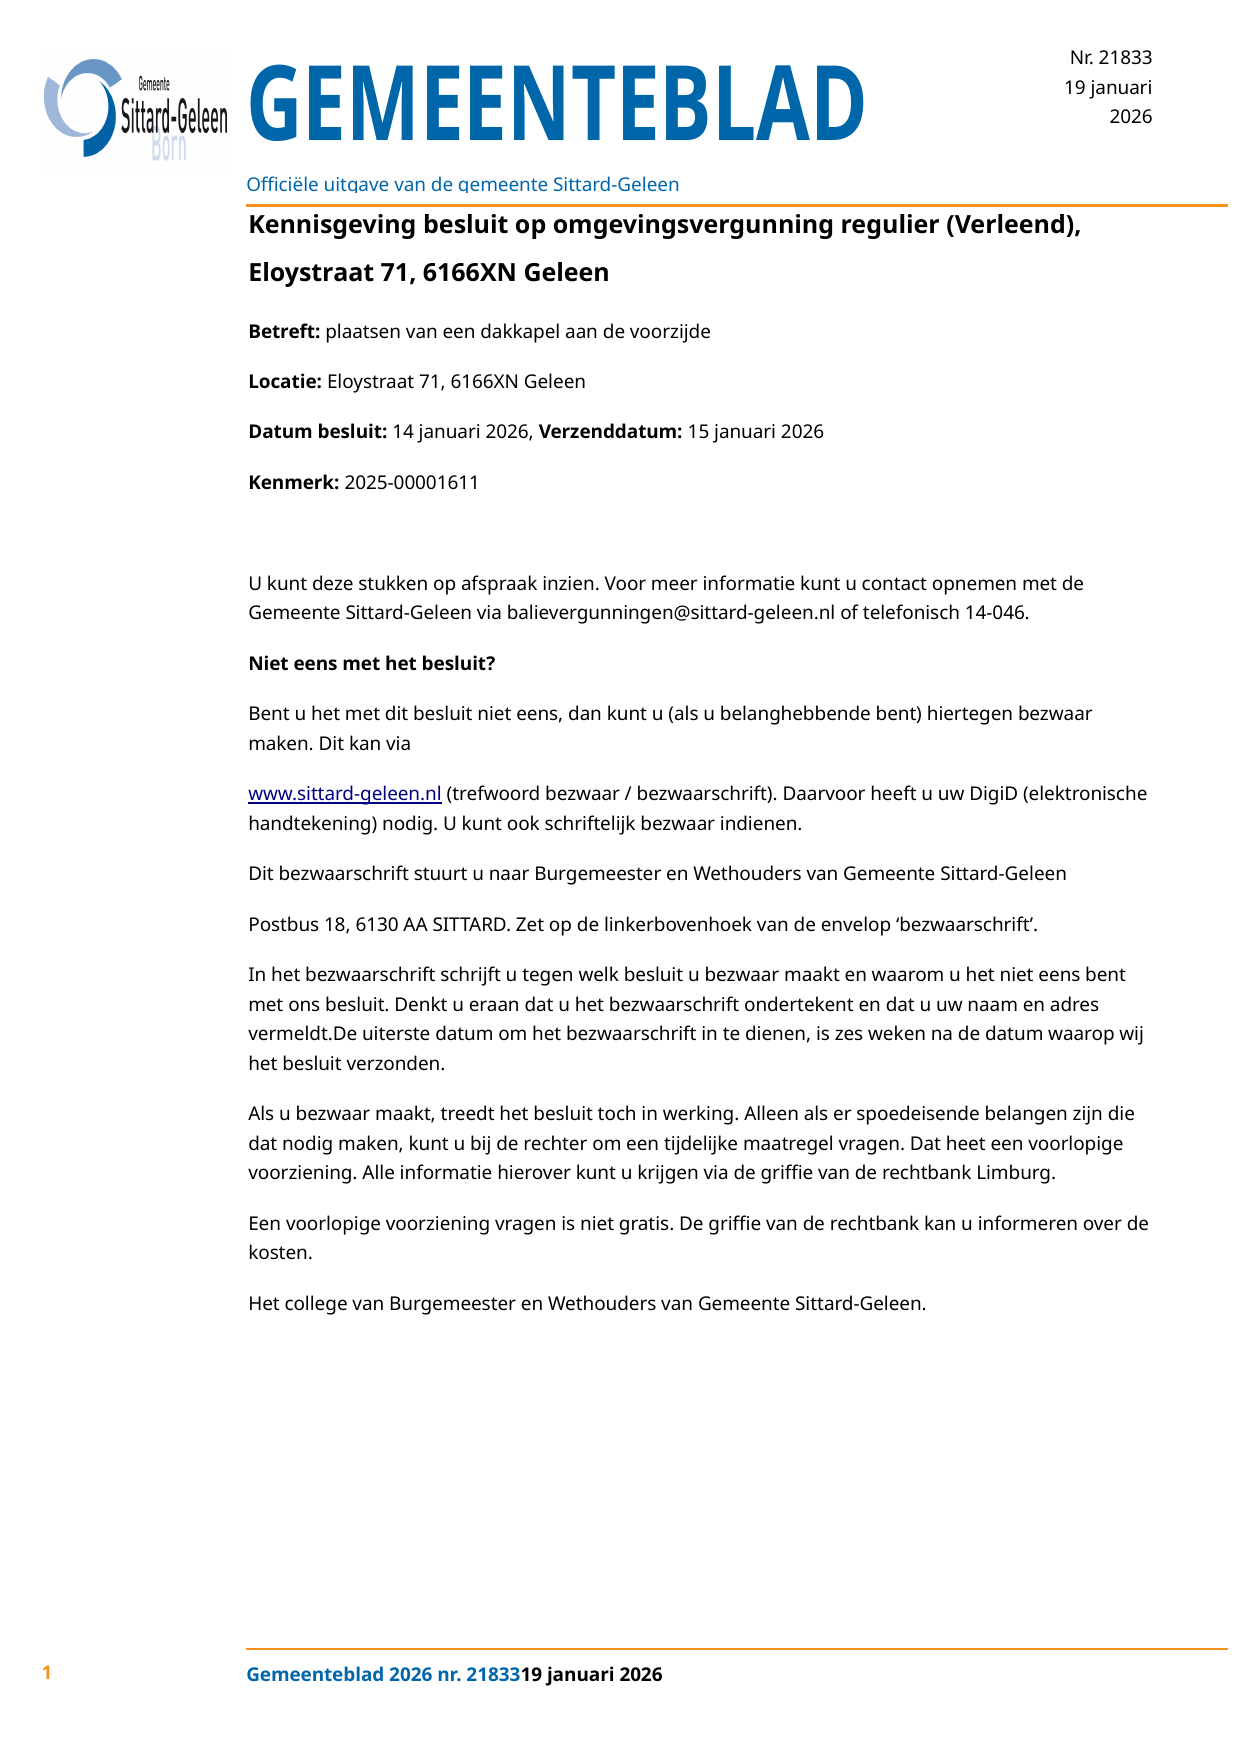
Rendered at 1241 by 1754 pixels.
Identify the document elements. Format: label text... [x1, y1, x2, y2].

text Postbus 18, 6130 AA SITTARD. Zet op de linkerbovenhoek van de envelop ‘bezwaarschrift’. [248, 911, 1152, 937]
text Bent u het met dit besluit niet eens, dan kunt u (als u belanghebbende bent) hiertegen bezwaar maken. Dit kan via [248, 700, 1152, 756]
text Dit bezwaarschrift stuurt u naar Burgemeester en Wethouders van Gemeente Sittard-Geleen [248, 860, 1152, 886]
text Niet eens met het besluit? [248, 650, 1152, 676]
picture [41, 47, 231, 172]
text In het bezwaarschrift schrijft u tegen welk besluit u bezwaar maakt en waarom u het niet eens bent met ons besluit. Denkt u eraan dat u het bezwaarschrift ondertekent en dat u uw naam en adres vermeldt.De uiterste datum om het bezwaarschrift in te dienen, is zes weken na de datum waarop wij het besluit verzonden. [248, 961, 1152, 1076]
text Als u bezwaar maakt, treedt het besluit toch in werking. Alleen als er spoedeisende belangen zijn die dat nodig maken, kunt u bij de rechter om een tijdelijke maatregel vragen. Dat heet een voorlopige voorziening. Alle informatie hierover kunt u krijgen via de griffie van de rechtbank Limburg. [248, 1100, 1152, 1185]
text Kennisgeving besluit op omgevingsvergunning regulier (Verleend), Eloystraat 71, 6166XN Geleen [248, 207, 1152, 288]
text Kenmerk: 2025-00001611 [248, 469, 1152, 495]
text U kunt deze stukken op afspraak inzien. Voor meer informatie kunt u contact opnemen met de Gemeente Sittard-Geleen via balievergunningen@sittard-geleen.nl of telefonisch 14-046. [248, 570, 1152, 625]
text Datum besluit: 14 januari 2026, Verzenddatum: 15 januari 2026 [248, 419, 1152, 444]
text Locatie: Eloystraat 71, 6166XN Geleen [248, 368, 1152, 394]
text Betreft: plaatsen van een dakkapel aan de voorzijde [248, 318, 1152, 344]
text Het college van Burgemeester en Wethouders van Gemeente Sittard-Geleen. [248, 1290, 1152, 1316]
text www.sittard-geleen.nl (trefwoord bezwaar / bezwaarschrift). Daarvoor heeft u uw DigiD (elektronische handtekening) nodig. U kunt ook schriftelijk bezwaar indienen. [248, 780, 1152, 836]
text Een voorlopige voorziening vragen is niet gratis. De griffie van de rechtbank kan u informeren over de kosten. [248, 1210, 1152, 1265]
